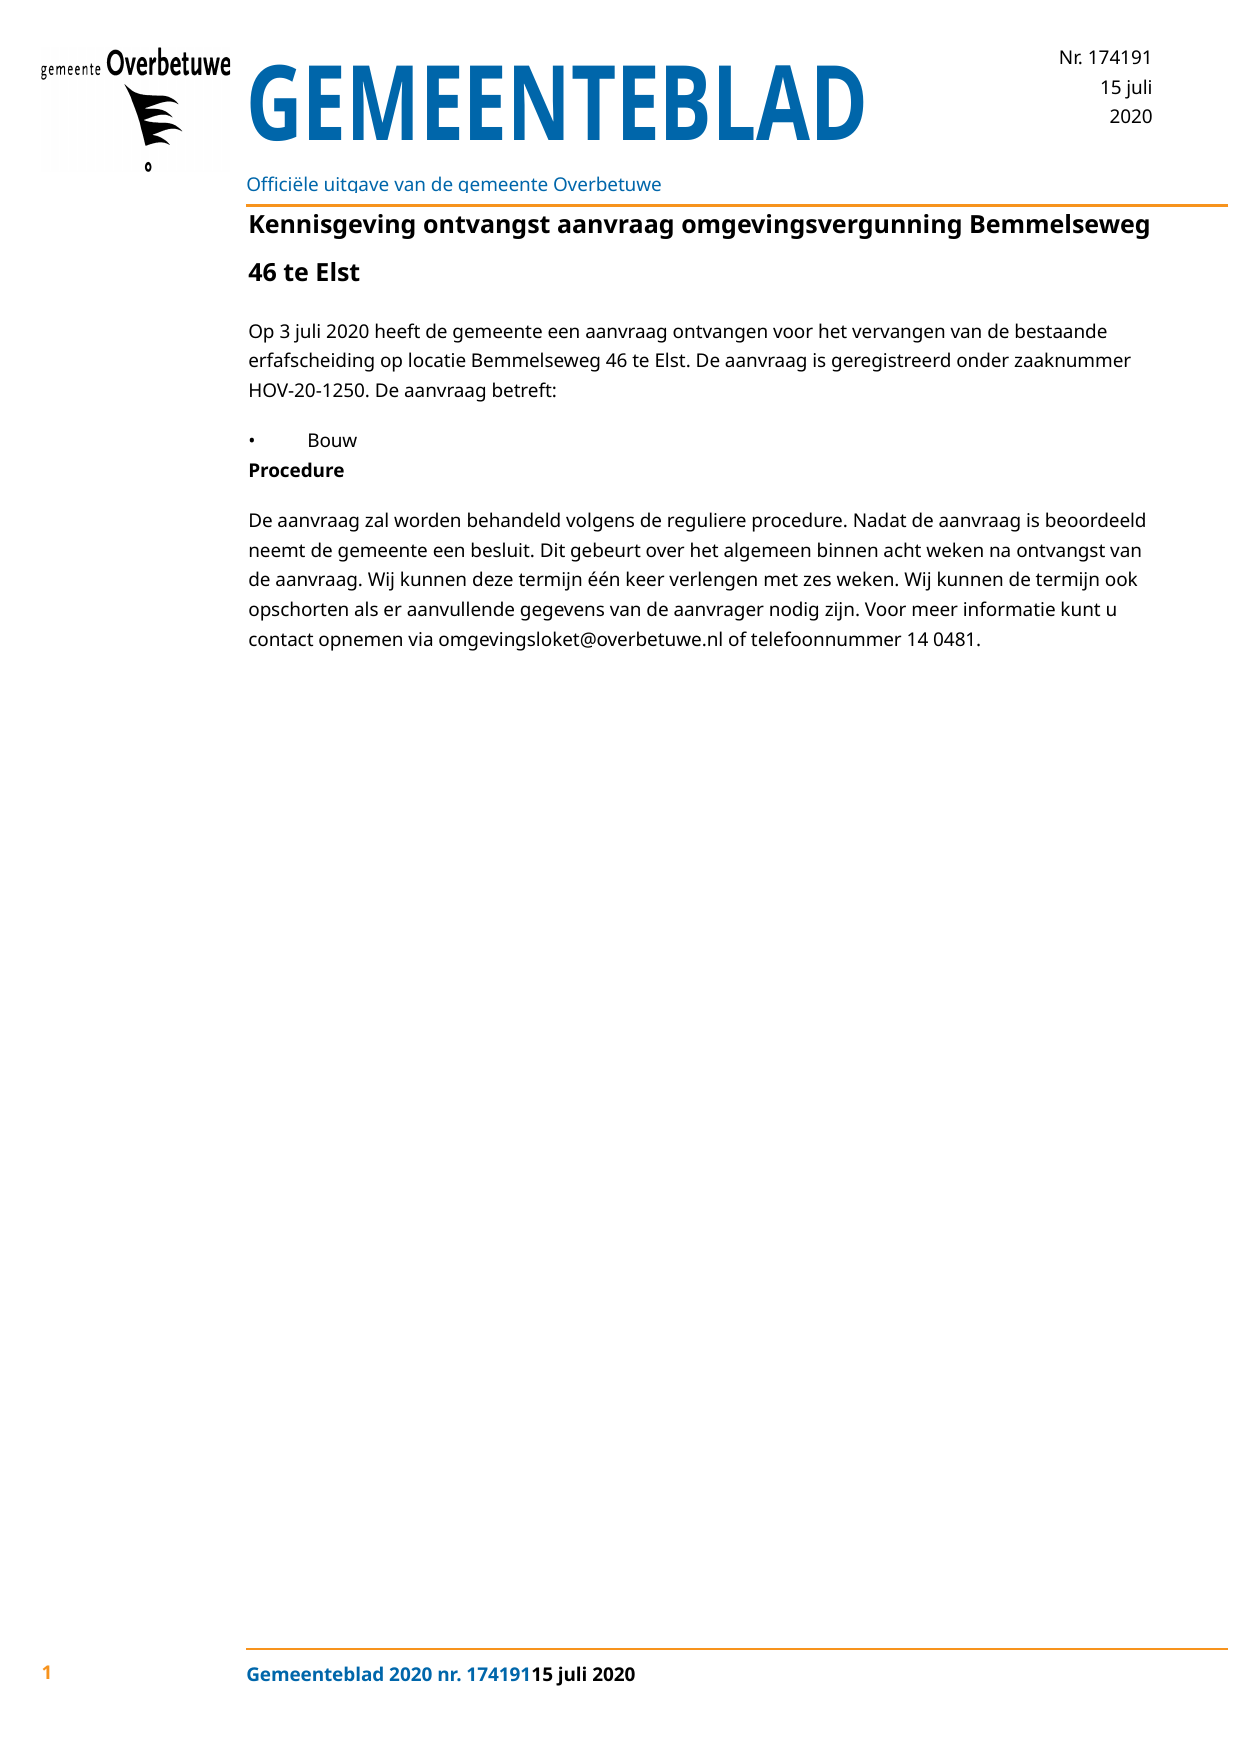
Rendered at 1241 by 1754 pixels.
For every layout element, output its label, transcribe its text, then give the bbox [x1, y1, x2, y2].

list Bouw [248, 427, 1152, 453]
picture [41, 47, 231, 172]
text De aanvraag zal worden behandeld volgens de reguliere procedure. Nadat de aanvraag is beoordeeld neemt de gemeente een besluit. Dit gebeurt over het algemeen binnen acht weken na ontvangst van de aanvraag. Wij kunnen deze termijn één keer verlengen met zes weken. Wij kunnen de termijn ook opschorten als er aanvullende gegevens van de aanvrager nodig zijn. Voor meer informatie kunt u contact opnemen via omgevingsloket@overbetuwe.nl of telefoonnummer 14 0481. [248, 507, 1152, 652]
text Kennisgeving ontvangst aanvraag omgevingsvergunning Bemmelseweg 46 te Elst [248, 207, 1152, 288]
text Procedure [248, 457, 1152, 483]
text Op 3 juli 2020 heeft de gemeente een aanvraag ontvangen voor het vervangen van de bestaande erfafscheiding op locatie Bemmelseweg 46 te Elst. De aanvraag is geregistreerd onder zaaknummer HOV-20-1250. De aanvraag betreft: [248, 318, 1152, 403]
